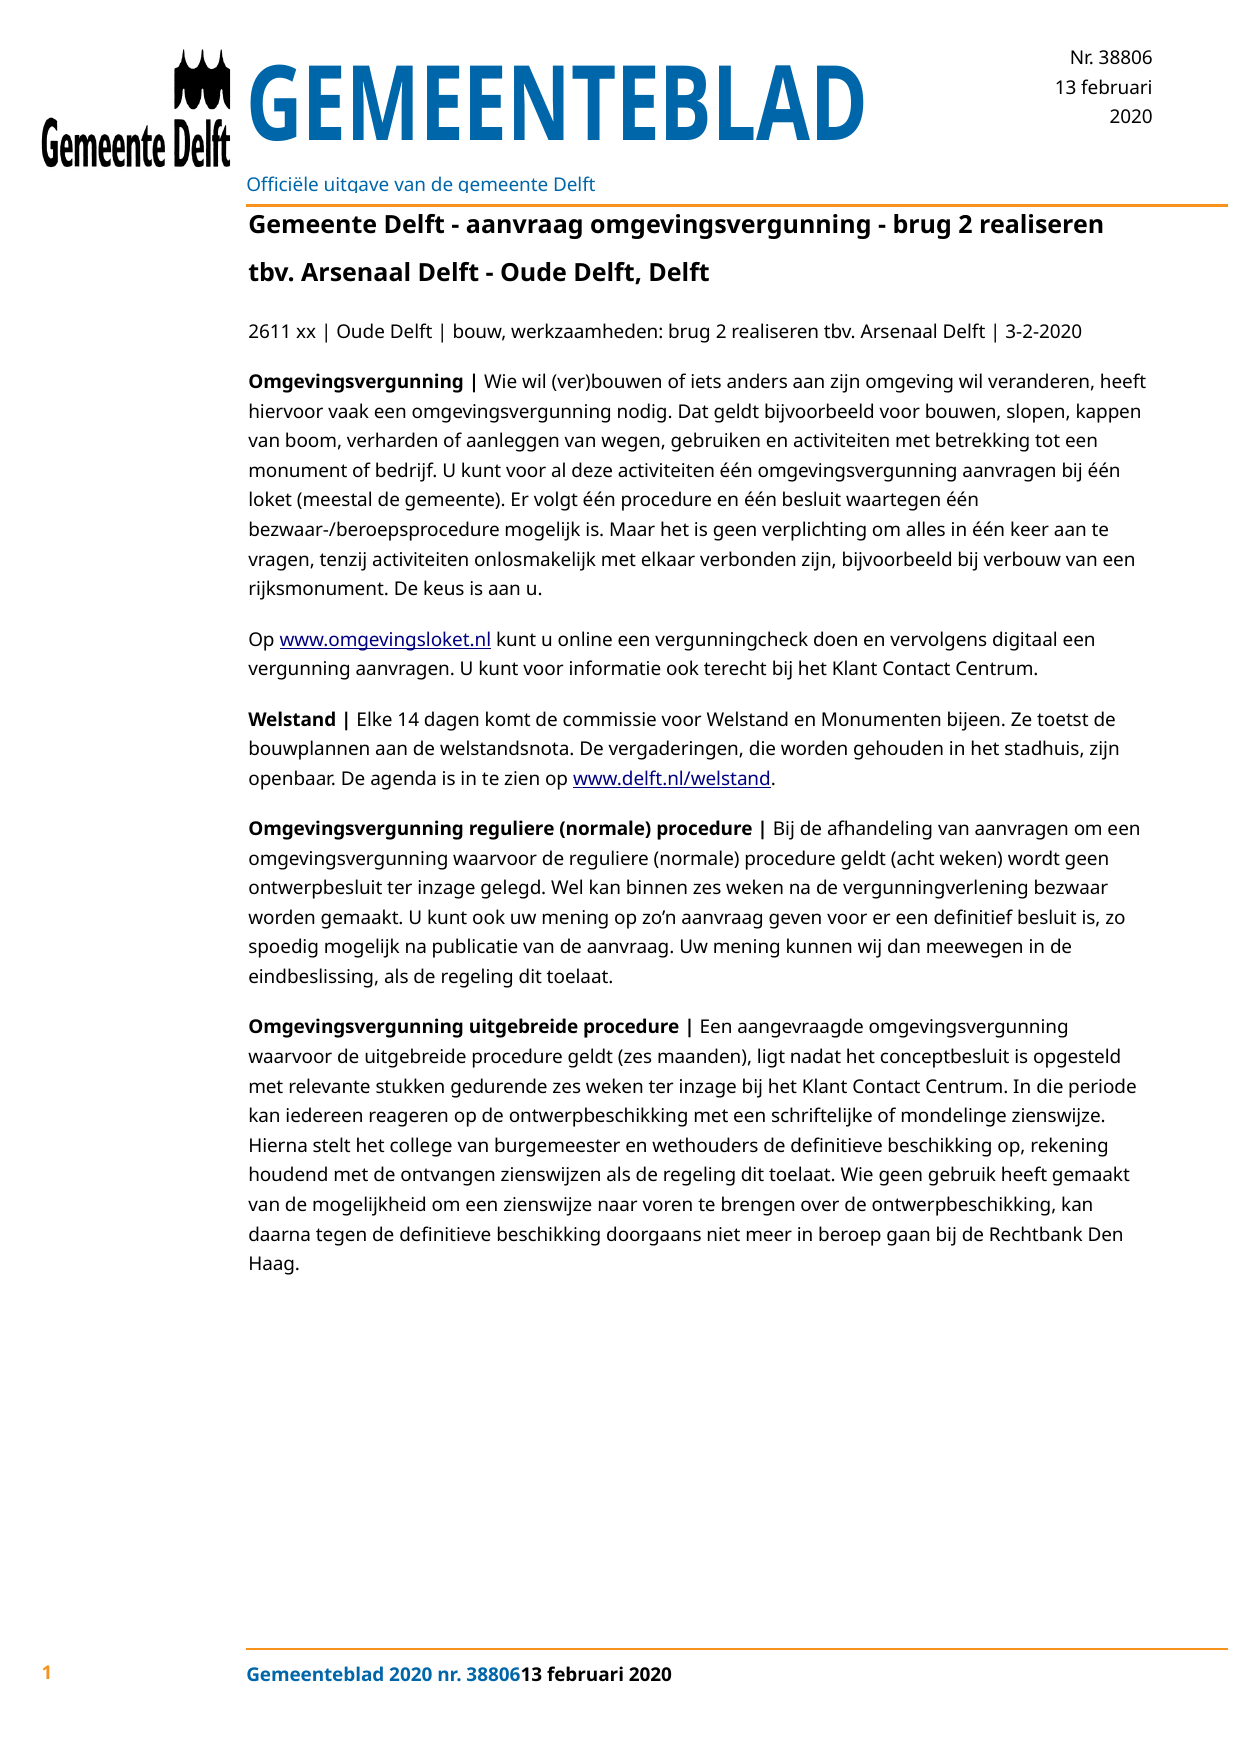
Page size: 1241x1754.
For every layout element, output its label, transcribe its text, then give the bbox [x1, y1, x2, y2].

picture [41, 47, 231, 172]
text Welstand | Elke 14 dagen komt de commissie voor Welstand en Monumenten bijeen. Ze toetst de bouwplannen aan de welstandsnota. De vergaderingen, die worden gehouden in het stadhuis, zijn openbaar. De agenda is in te zien op www.delft.nl/welstand. [248, 706, 1152, 791]
text Gemeente Delft - aanvraag omgevingsvergunning - brug 2 realiseren tbv. Arsenaal Delft - Oude Delft, Delft [248, 207, 1152, 288]
text Omgevingsvergunning uitgebreide procedure | Een aangevraagde omgevingsvergunning waarvoor de uitgebreide procedure geldt (zes maanden), ligt nadat het conceptbesluit is opgesteld met relevante stukken gedurende zes weken ter inzage bij het Klant Contact Centrum. In die periode kan iedereen reageren op de ontwerpbeschikking met een schriftelijke of mondelinge zienswijze. Hierna stelt het college van burgemeester en wethouders de definitieve beschikking op, rekening houdend met de ontvangen zienswijzen als de regeling dit toelaat. Wie geen gebruik heeft gemaakt van de mogelijkheid om een zienswijze naar voren te brengen over de ontwerpbeschikking, kan daarna tegen de definitieve beschikking doorgaans niet meer in beroep gaan bij de Rechtbank Den Haag. [248, 1014, 1152, 1276]
text Omgevingsvergunning reguliere (normale) procedure | Bij de afhandeling van aanvragen om een omgevingsvergunning waarvoor de reguliere (normale) procedure geldt (acht weken) wordt geen ontwerpbesluit ter inzage gelegd. Wel kan binnen zes weken na de vergunningverlening bezwaar worden gemaakt. U kunt ook uw mening op zo’n aanvraag geven voor er een definitief besluit is, zo spoedig mogelijk na publicatie van de aanvraag. Uw mening kunnen wij dan meewegen in de eindbeslissing, als de regeling dit toelaat. [248, 815, 1152, 989]
text Omgevingsvergunning | Wie wil (ver)bouwen of iets anders aan zijn omgeving wil veranderen, heeft hiervoor vaak een omgevingsvergunning nodig. Dat geldt bijvoorbeeld voor bouwen, slopen, kappen van boom, verharden of aanleggen van wegen, gebruiken en activiteiten met betrekking tot een monument of bedrijf. U kunt voor al deze activiteiten één omgevingsvergunning aanvragen bij één loket (meestal de gemeente). Er volgt één procedure en één besluit waartegen één bezwaar-/beroepsprocedure mogelijk is. Maar het is geen verplichting om alles in één keer aan te vragen, tenzij activiteiten onlosmakelijk met elkaar verbonden zijn, bijvoorbeeld bij verbouw van een rijksmonument. De keus is aan u. [248, 368, 1152, 601]
text Op www.omgevingsloket.nl kunt u online een vergunningcheck doen en vervolgens digitaal een vergunning aanvragen. U kunt voor informatie ook terecht bij het Klant Contact Centrum. [248, 626, 1152, 681]
text 2611 xx | Oude Delft | bouw, werkzaamheden: brug 2 realiseren tbv. Arsenaal Delft | 3-2-2020 [248, 318, 1152, 344]
